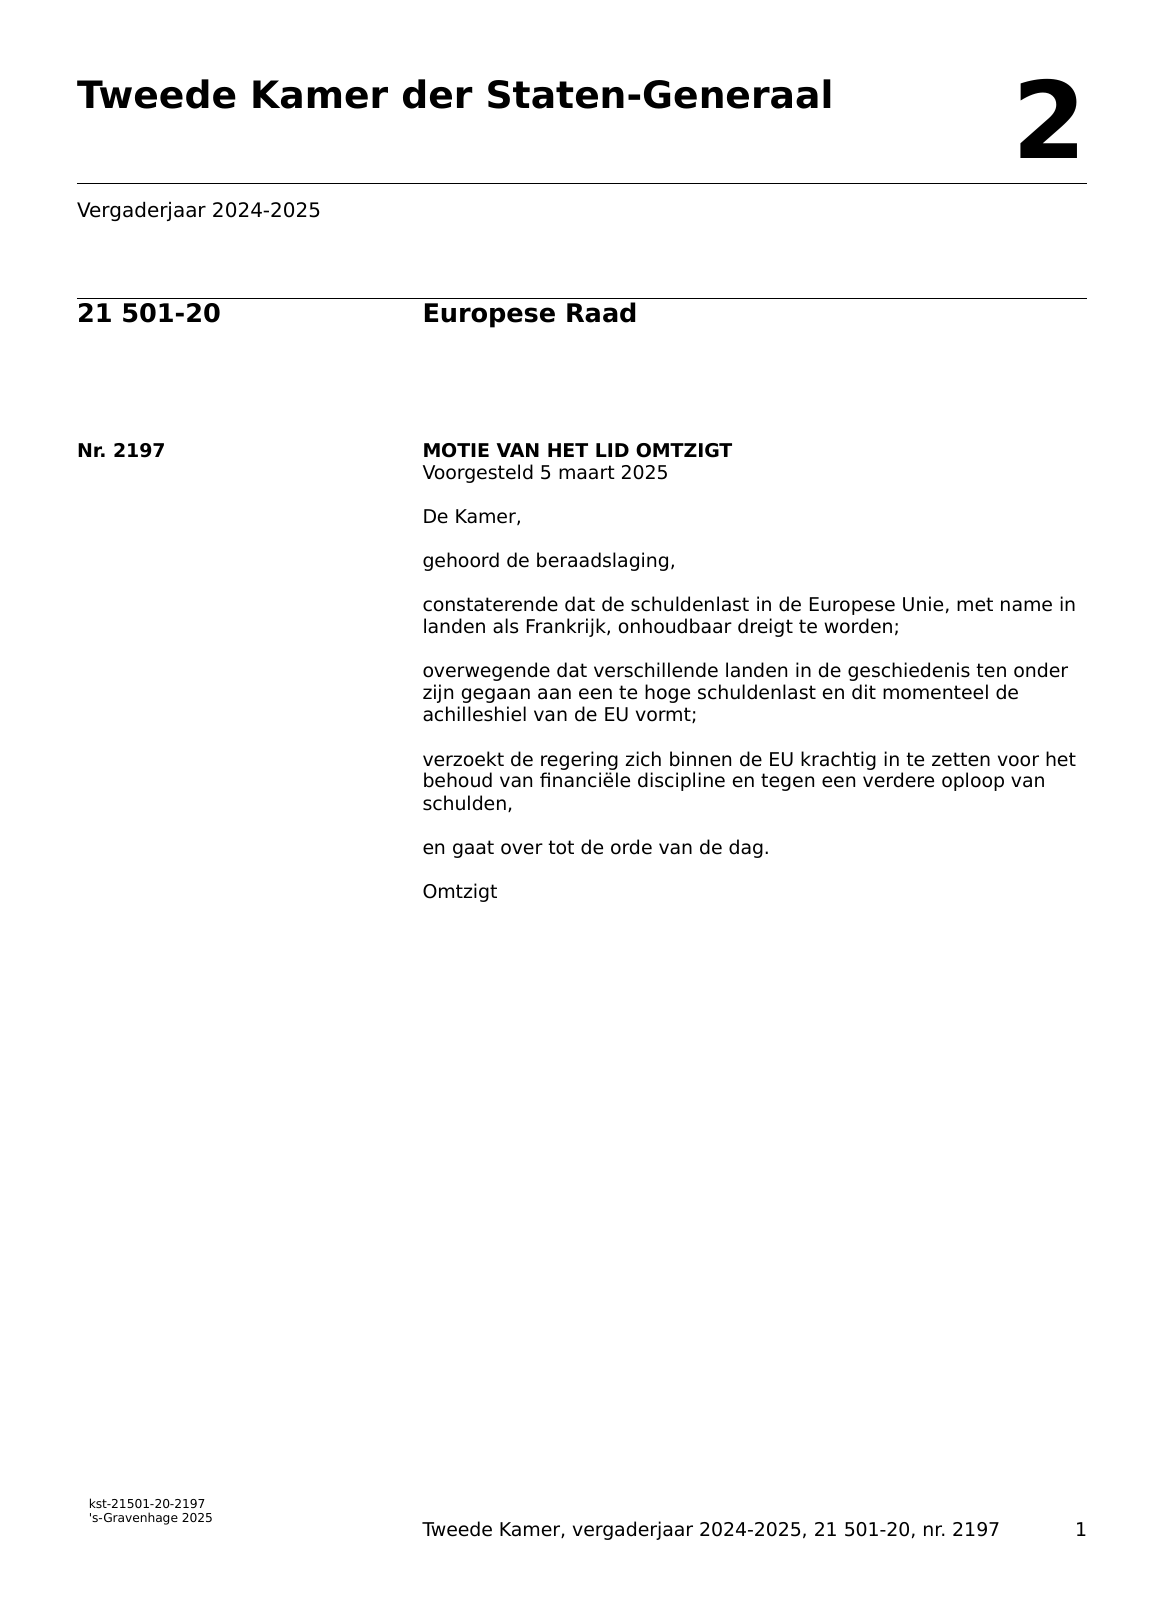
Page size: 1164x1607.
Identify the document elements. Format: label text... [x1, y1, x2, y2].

table_cell Vergaderjaar 2024-2025 [77, 184, 1087, 298]
text verzoekt de regering zich binnen de EU krachtig in te zetten voor het behoud van financiële discipline en tegen een verdere oploop van schulden, [422, 748, 1087, 814]
text Voorgesteld 5 maart 2025 [422, 462, 1087, 484]
subtitle Nr. 2197 MOTIE VAN HET LID OMTZIGT [77, 440, 1087, 462]
text constaterende dat de schuldenlast in de Europese Unie, met name in landen als Frankrijk, onhoudbaar dreigt te worden; [422, 594, 1087, 638]
text 's-Gravenhage 2025 [88, 1511, 323, 1525]
subtitle 21 501-20 Europese Raad [77, 299, 1087, 329]
table_header 2 [886, 59, 1087, 183]
text gehoord de beraadslaging, [422, 550, 1087, 572]
text De Kamer, [422, 506, 1087, 528]
table_header Tweede Kamer der Staten-Generaal [77, 59, 886, 183]
text en gaat over tot de orde van de dag. [422, 837, 1087, 858]
text kst-21501-20-2197 [88, 1497, 323, 1511]
text overwegende dat verschillende landen in de geschiedenis ten onder zijn gegaan aan een te hoge schuldenlast en dit momenteel de achilleshiel van de EU vormt; [422, 660, 1087, 726]
text Omtzigt [422, 881, 1087, 903]
